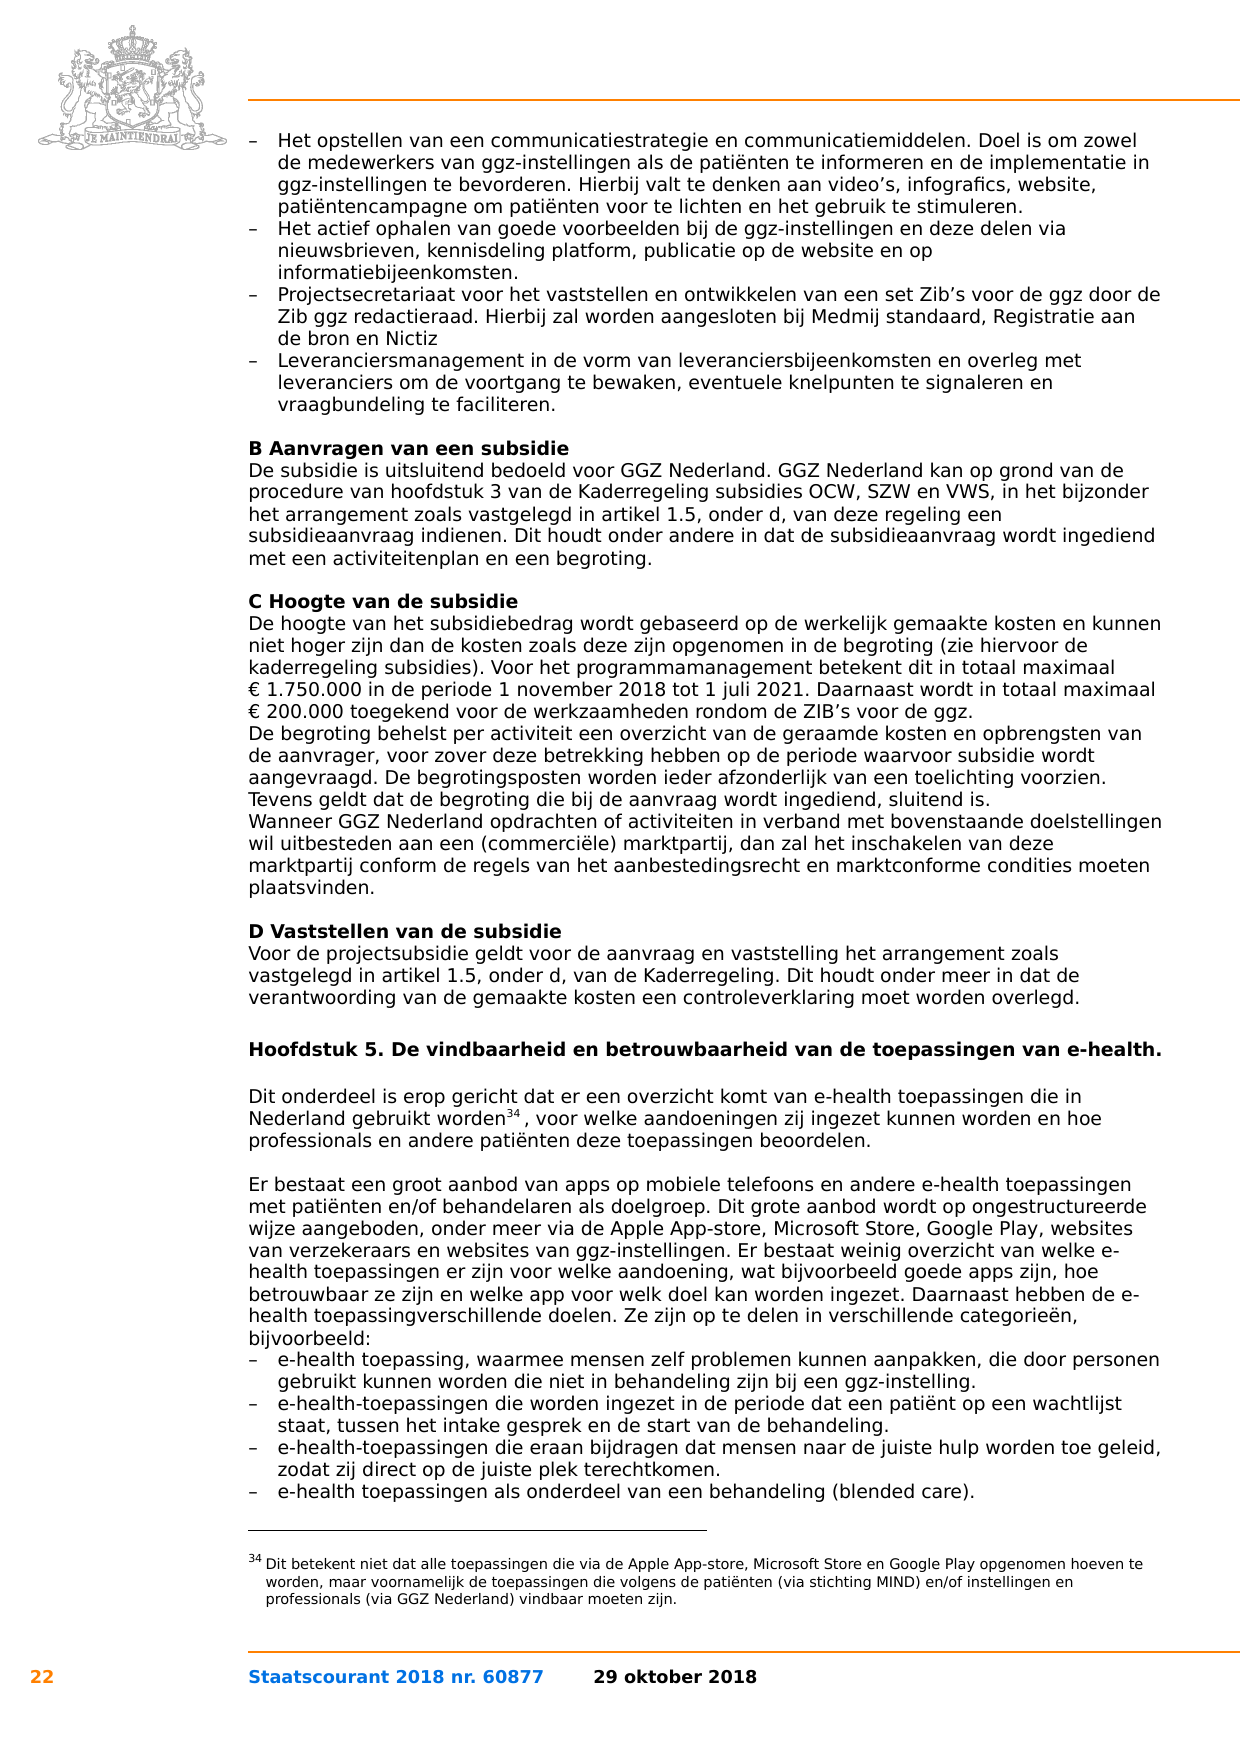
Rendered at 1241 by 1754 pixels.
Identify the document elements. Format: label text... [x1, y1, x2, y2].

text – e-health-toepassingen die eraan bijdragen dat mensen naar de juiste hulp worden toe geleid, zodat zij direct op de juiste plek terechtkomen. [248, 1437, 1163, 1481]
text De hoogte van het subsidiebedrag wordt gebaseerd op de werkelijk gemaakte kosten en kunnen niet hoger zijn dan de kosten zoals deze zijn opgenomen in de begroting (zie hiervoor de kaderregeling subsidies). Voor het programmamanagement betekent dit in totaal maximaal € 1.750.000 in de periode 1 november 2018 tot 1 juli 2021. Daarnaast wordt in totaal maximaal € 200.000 toegekend voor de werkzaamheden rondom de ZIB’s voor de ggz. [248, 613, 1163, 723]
text – e-health toepassingen als onderdeel van een behandeling (blended care). [248, 1481, 1163, 1503]
text B Aanvragen van een subsidie [248, 437, 1163, 459]
text – Het opstellen van een communicatiestrategie en communicatiemiddelen. Doel is om zowel de medewerkers van ggz-instellingen als de patiënten te informeren en de implementatie in ggz-instellingen te bevorderen. Hierbij valt te denken aan video’s, infografics, website, patiëntencampagne om patiënten voor te lichten en het gebruik te stimuleren. [248, 130, 1163, 218]
text Dit onderdeel is erop gericht dat er een overzicht komt van e-health toepassingen die in Nederland gebruikt worden, voor welke aandoeningen zij ingezet kunnen worden en hoe professionals en andere patiënten deze toepassingen beoordelen. [248, 1086, 1163, 1152]
text Er bestaat een groot aanbod van apps op mobiele telefoons en andere e-health toepassingen met patiënten en/of behandelaren als doelgroep. Dit grote aanbod wordt op ongestructureerde wijze aangeboden, onder meer via de Apple App-store, Microsoft Store, Google Play, websites van verzekeraars en websites van ggz-instellingen. Er bestaat weinig overzicht van welke e-health toepassingen er zijn voor welke aandoening, wat bijvoorbeeld goede apps zijn, hoe betrouwbaar ze zijn en welke app voor welk doel kan worden ingezet. Daarnaast hebben de e-health toepassingverschillende doelen. Ze zijn op te delen in verschillende categorieën, bijvoorbeeld: [248, 1173, 1163, 1349]
picture [38, 25, 227, 150]
text – Leveranciersmanagement in de vorm van leveranciersbijeenkomsten en overleg met leveranciers om de voortgang te bewaken, eventuele knelpunten te signaleren en vraagbundeling te faciliteren. [248, 350, 1163, 416]
text D Vaststellen van de subsidie [248, 921, 1163, 943]
subtitle Hoofdstuk 5. De vindbaarheid en betrouwbaarheid van de toepassingen van e-health. [248, 1039, 1163, 1061]
text De begroting behelst per activiteit een overzicht van de geraamde kosten en opbrengsten van de aanvrager, voor zover deze betrekking hebben op de periode waarvoor subsidie wordt aangevraagd. De begrotingsposten worden ieder afzonderlijk van een toelichting voorzien. Tevens geldt dat de begroting die bij de aanvraag wordt ingediend, sluitend is. [248, 723, 1163, 811]
text Wanneer GGZ Nederland opdrachten of activiteiten in verband met bovenstaande doelstellingen wil uitbesteden aan een (commerciële) marktpartij, dan zal het inschakelen van deze marktpartij conform de regels van het aanbestedingsrecht en marktconforme condities moeten plaatsvinden. [248, 811, 1163, 899]
text – e-health toepassing, waarmee mensen zelf problemen kunnen aanpakken, die door personen gebruikt kunnen worden die niet in behandeling zijn bij een ggz-instelling. [248, 1349, 1163, 1393]
text – e-health-toepassingen die worden ingezet in de periode dat een patiënt op een wachtlijst staat, tussen het intake gesprek en de start van de behandeling. [248, 1393, 1163, 1437]
text Voor de projectsubsidie geldt voor de aanvraag en vaststelling het arrangement zoals vastgelegd in artikel 1.5, onder d, van de Kaderregeling. Dit houdt onder meer in dat de verantwoording van de gemaakte kosten een controleverklaring moet worden overlegd. [248, 943, 1163, 1009]
text De subsidie is uitsluitend bedoeld voor GGZ Nederland. GGZ Nederland kan op grond van de procedure van hoofdstuk 3 van de Kaderregeling subsidies OCW, SZW en VWS, in het bijzonder het arrangement zoals vastgelegd in artikel 1.5, onder d, van deze regeling een subsidieaanvraag indienen. Dit houdt onder andere in dat de subsidieaanvraag wordt ingediend met een activiteitenplan en een begroting. [248, 459, 1163, 569]
text – Projectsecretariaat voor het vaststellen en ontwikkelen van een set Zib’s voor de ggz door de Zib ggz redactieraad. Hierbij zal worden aangesloten bij Medmij standaard, Registratie aan de bron en Nictiz [248, 284, 1163, 350]
text Dit betekent niet dat alle toepassingen die via de Apple App-store, Microsoft Store en Google Play opgenomen hoeven te worden, maar voornamelijk de toepassingen die volgens de patiënten (via stichting MIND) en/of instellingen en professionals (via GGZ Nederland) vindbaar moeten zijn. [248, 1552, 1163, 1608]
text – Het actief ophalen van goede voorbeelden bij de ggz-instellingen en deze delen via nieuwsbrieven, kennisdeling platform, publicatie op de website en op informatiebijeenkomsten. [248, 218, 1163, 284]
text C Hoogte van de subsidie [248, 591, 1163, 613]
